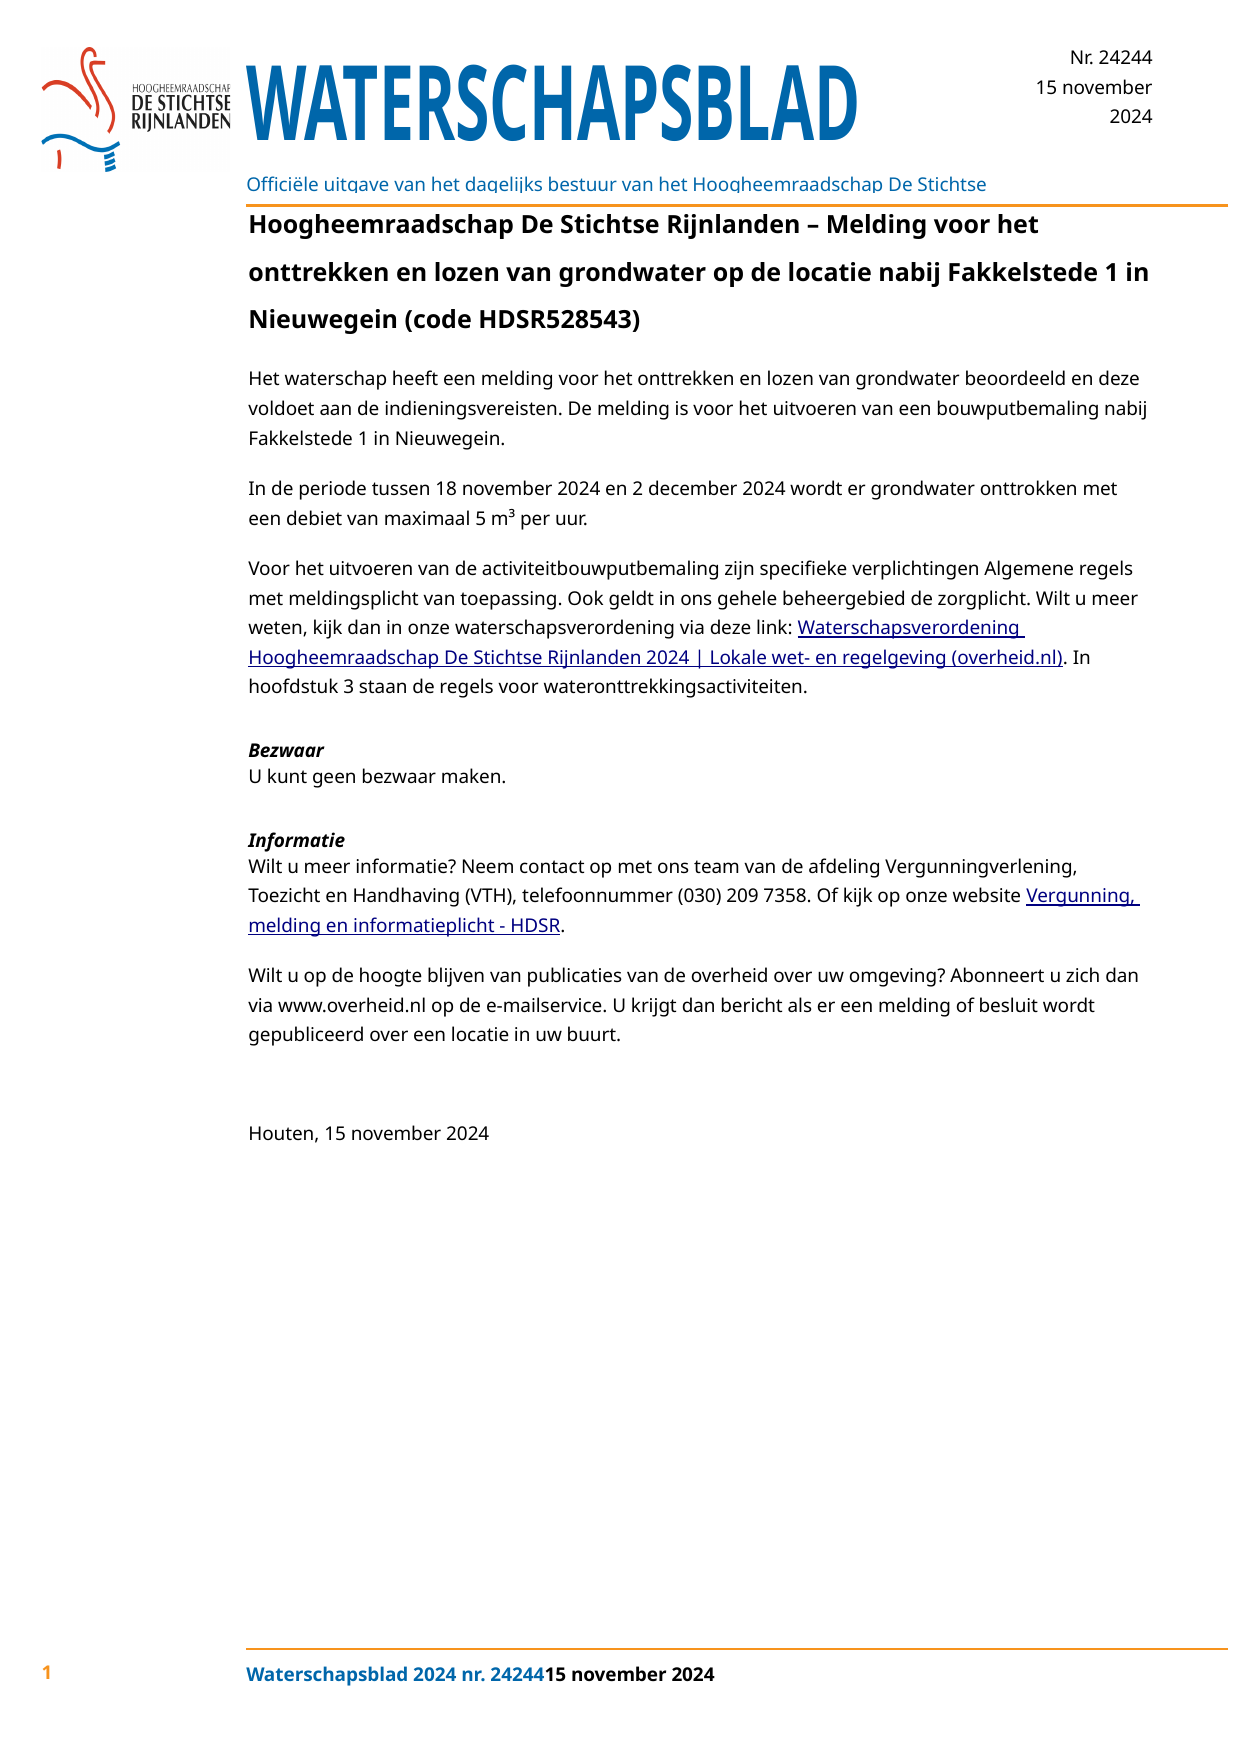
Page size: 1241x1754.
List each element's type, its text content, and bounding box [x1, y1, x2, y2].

text Wilt u op de hoogte blijven van publicaties van de overheid over uw omgeving? Abonneert u zich dan via www.overheid.nl op de e-mailservice. U krijgt dan bericht als er een melding of besluit wordt gepubliceerd over een locatie in uw buurt. [248, 962, 1152, 1047]
text Wilt u meer informatie? Neem contact op met ons team van de afdeling Vergunningverlening, Toezicht en Handhaving (VTH), telefoonnummer (030) 209 7358. Of kijk op onze website Vergunning, melding en informatieplicht - HDSR. [248, 853, 1152, 938]
picture [41, 47, 231, 172]
text In de periode tussen 18 november 2024 en 2 december 2024 wordt er grondwater onttrokken met een debiet van maximaal 5 m³ per uur. [248, 475, 1152, 530]
text Houten, 15 november 2024 [248, 1120, 1152, 1146]
text Het waterschap heeft een melding voor het onttrekken en lozen van grondwater beoordeeld en deze voldoet aan de indieningsvereisten. De melding is voor het uitvoeren van een bouwputbemaling nabij Fakkelstede 1 in Nieuwegein. [248, 366, 1152, 450]
text Hoogheemraadschap De Stichtse Rijnlanden – Melding voor het onttrekken en lozen van grondwater op de locatie nabij Fakkelstede 1 in Nieuwegein (code HDSR528543) [248, 207, 1152, 336]
text Informatie [248, 827, 1152, 853]
text U kunt geen bezwaar maken. [248, 763, 1152, 789]
text Voor het uitvoeren van de activiteitbouwputbemaling zijn specifieke verplichtingen Algemene regels met meldingsplicht van toepassing. Ook geldt in ons gehele beheergebied de zorgplicht. Wilt u meer weten, kijk dan in onze waterschapsverordening via deze link: Waterschapsverordening Hoogheemraadschap De Stichtse Rijnlanden 2024 | Lokale wet- en regelgeving (overheid.nl). In hoofdstuk 3 staan de regels voor wateronttrekkingsactiviteiten. [248, 555, 1152, 699]
text Bezwaar [248, 737, 1152, 763]
